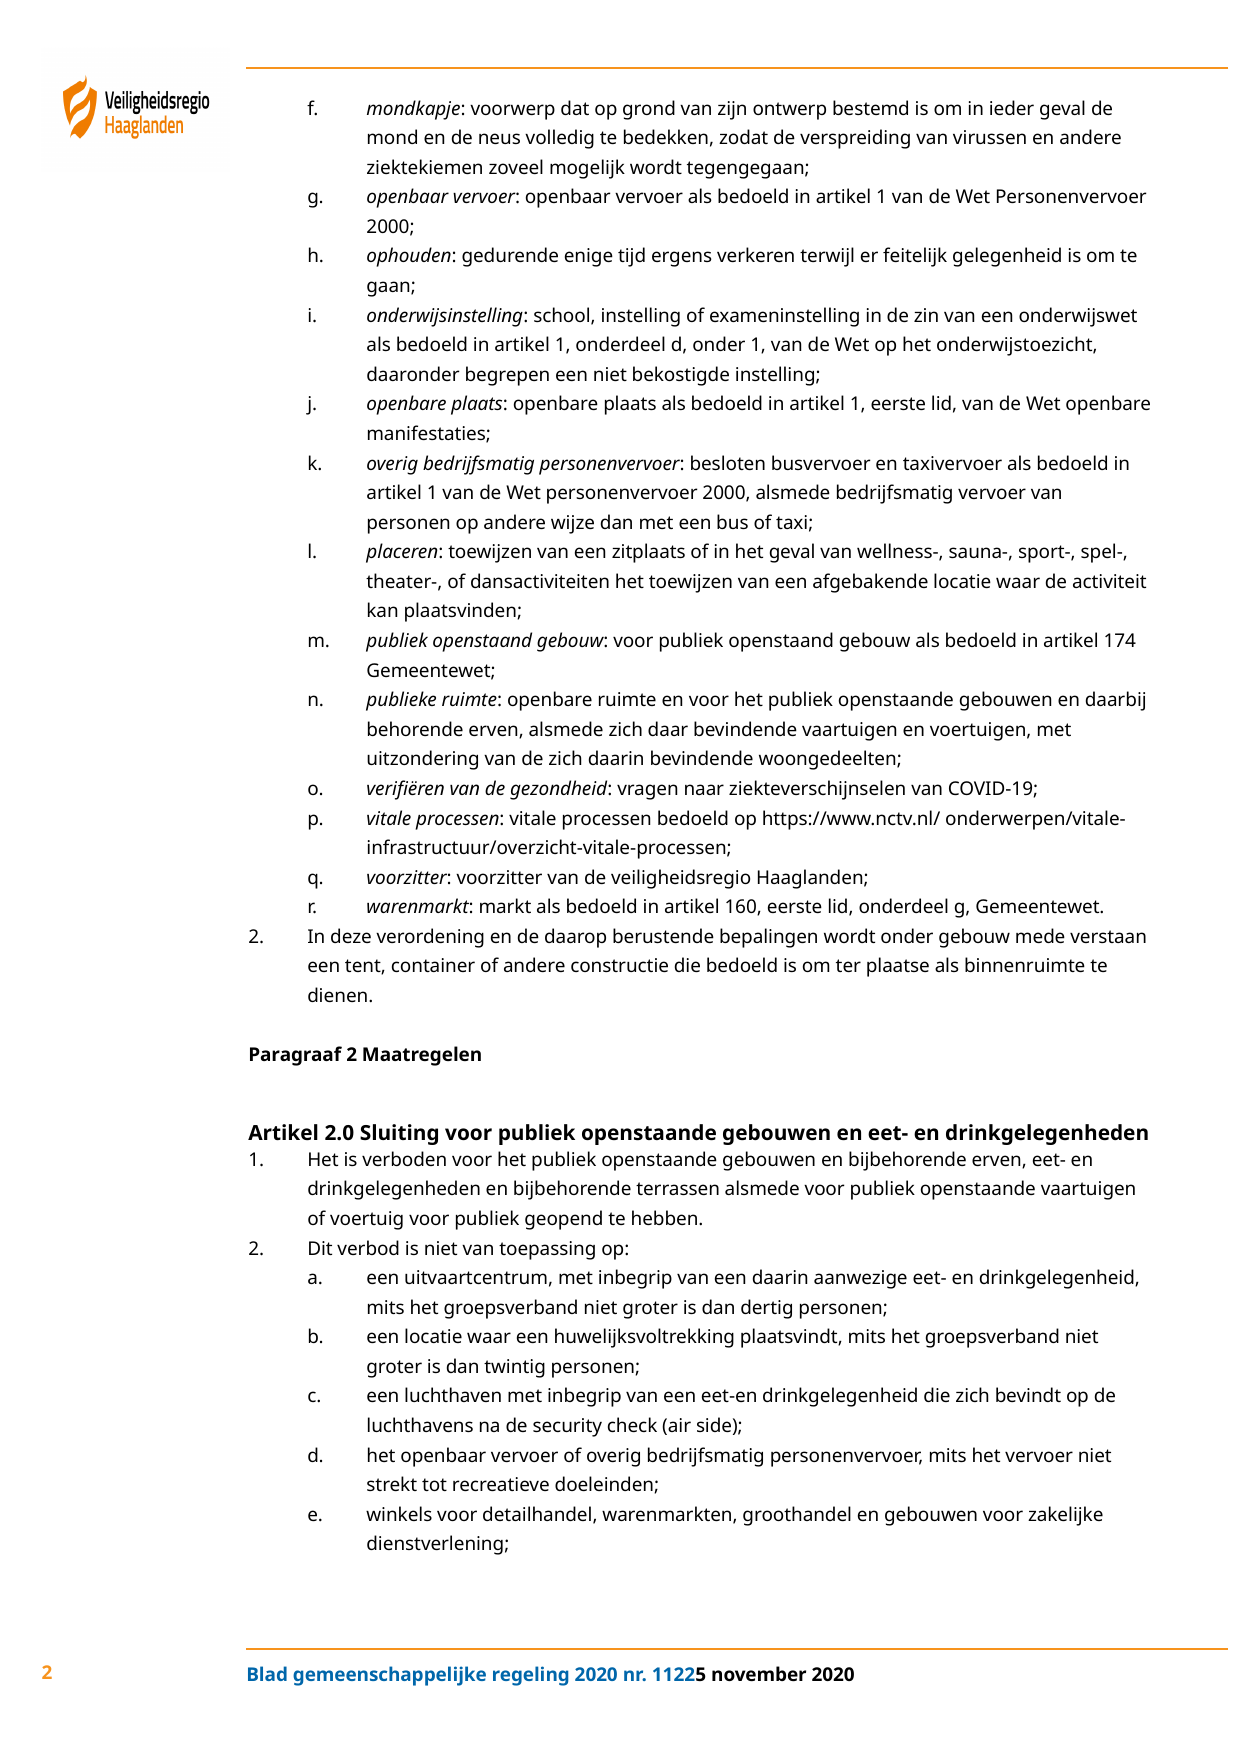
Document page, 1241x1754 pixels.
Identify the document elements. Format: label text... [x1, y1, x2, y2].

list publiek openstaand gebouw: voor publiek openstaand gebouw als bedoeld in artikel 174 Gemeentewet; [307, 627, 1152, 683]
list warenmarkt: markt als bedoeld in artikel 160, eerste lid, onderdeel g, Gemeentewet. [307, 893, 1152, 919]
list voorzitter: voorzitter van de veiligheidsregio Haaglanden; [307, 864, 1152, 890]
list een locatie waar een huwelijksvoltrekking plaatsvindt, mits het groepsverband niet groter is dan twintig personen; [307, 1323, 1152, 1379]
list het openbaar vervoer of overig bedrijfsmatig personenvervoer, mits het vervoer niet strekt tot recreatieve doeleinden; [307, 1442, 1152, 1497]
list mondkapje: voorwerp dat op grond van zijn ontwerp bestemd is om in ieder geval de mond en de neus volledig te bedekken, zodat de verspreiding van virussen en andere ziektekiemen zoveel mogelijk wordt tegengegaan; [307, 95, 1152, 180]
list openbare plaats: openbare plaats als bedoeld in artikel 1, eerste lid, van de Wet openbare manifestaties; [307, 391, 1152, 446]
picture [41, 47, 231, 172]
list In deze verordening en de daarop berustende bepalingen wordt onder gebouw mede verstaan een tent, container of andere constructie die bedoeld is om ter plaatse als binnenruimte te dienen. [248, 923, 1152, 1008]
list placeren: toewijzen van een zitplaats of in het geval van wellness-, sauna-, sport-, spel-, theater-, of dansactiviteiten het toewijzen van een afgebakende locatie waar de activiteit kan plaatsvinden; [307, 538, 1152, 623]
list vitale processen: vitale processen bedoeld op https://www.nctv.nl/ onderwerpen/vitale-infrastructuur/overzicht-vitale-processen; [307, 805, 1152, 860]
list overig bedrijfsmatig personenvervoer: besloten busvervoer en taxivervoer als bedoeld in artikel 1 van de Wet personenvervoer 2000, alsmede bedrijfsmatig vervoer van personen op andere wijze dan met een bus of taxi; [307, 450, 1152, 535]
list ophouden: gedurende enige tijd ergens verkeren terwijl er feitelijk gelegenheid is om te gaan; [307, 243, 1152, 298]
list Dit verbod is niet van toepassing op: [248, 1235, 1152, 1261]
list Het is verboden voor het publiek openstaande gebouwen en bijbehorende erven, eet- en drinkgelegenheden en bijbehorende terrassen alsmede voor publiek openstaande vaartuigen of voertuig voor publiek geopend te hebben. [248, 1146, 1152, 1231]
text Paragraaf 2 Maatregelen [248, 1041, 1152, 1067]
list onderwijsinstelling: school, instelling of exameninstelling in de zin van een onderwijswet als bedoeld in artikel 1, onderdeel d, onder 1, van de Wet op het onderwijstoezicht, daaronder begrepen een niet bekostigde instelling; [307, 302, 1152, 387]
text Artikel 2.0 Sluiting voor publiek openstaande gebouwen en eet- en drinkgelegenheden [248, 1118, 1152, 1146]
list publieke ruimte: openbare ruimte en voor het publiek openstaande gebouwen en daarbij behorende erven, alsmede zich daar bevindende vaartuigen en voertuigen, met uitzondering van de zich daarin bevindende woongedeelten; [307, 686, 1152, 771]
list winkels voor detailhandel, warenmarkten, groothandel en gebouwen voor zakelijke dienstverlening; [307, 1501, 1152, 1556]
list verifiëren van de gezondheid: vragen naar ziekteverschijnselen van COVID-19; [307, 775, 1152, 801]
list een luchthaven met inbegrip van een eet-en drinkgelegenheid die zich bevindt op de luchthavens na de security check (air side); [307, 1383, 1152, 1438]
list een uitvaartcentrum, met inbegrip van een daarin aanwezige eet- en drinkgelegenheid, mits het groepsverband niet groter is dan dertig personen; [307, 1264, 1152, 1320]
list openbaar vervoer: openbaar vervoer als bedoeld in artikel 1 van de Wet Personenvervoer 2000; [307, 183, 1152, 239]
